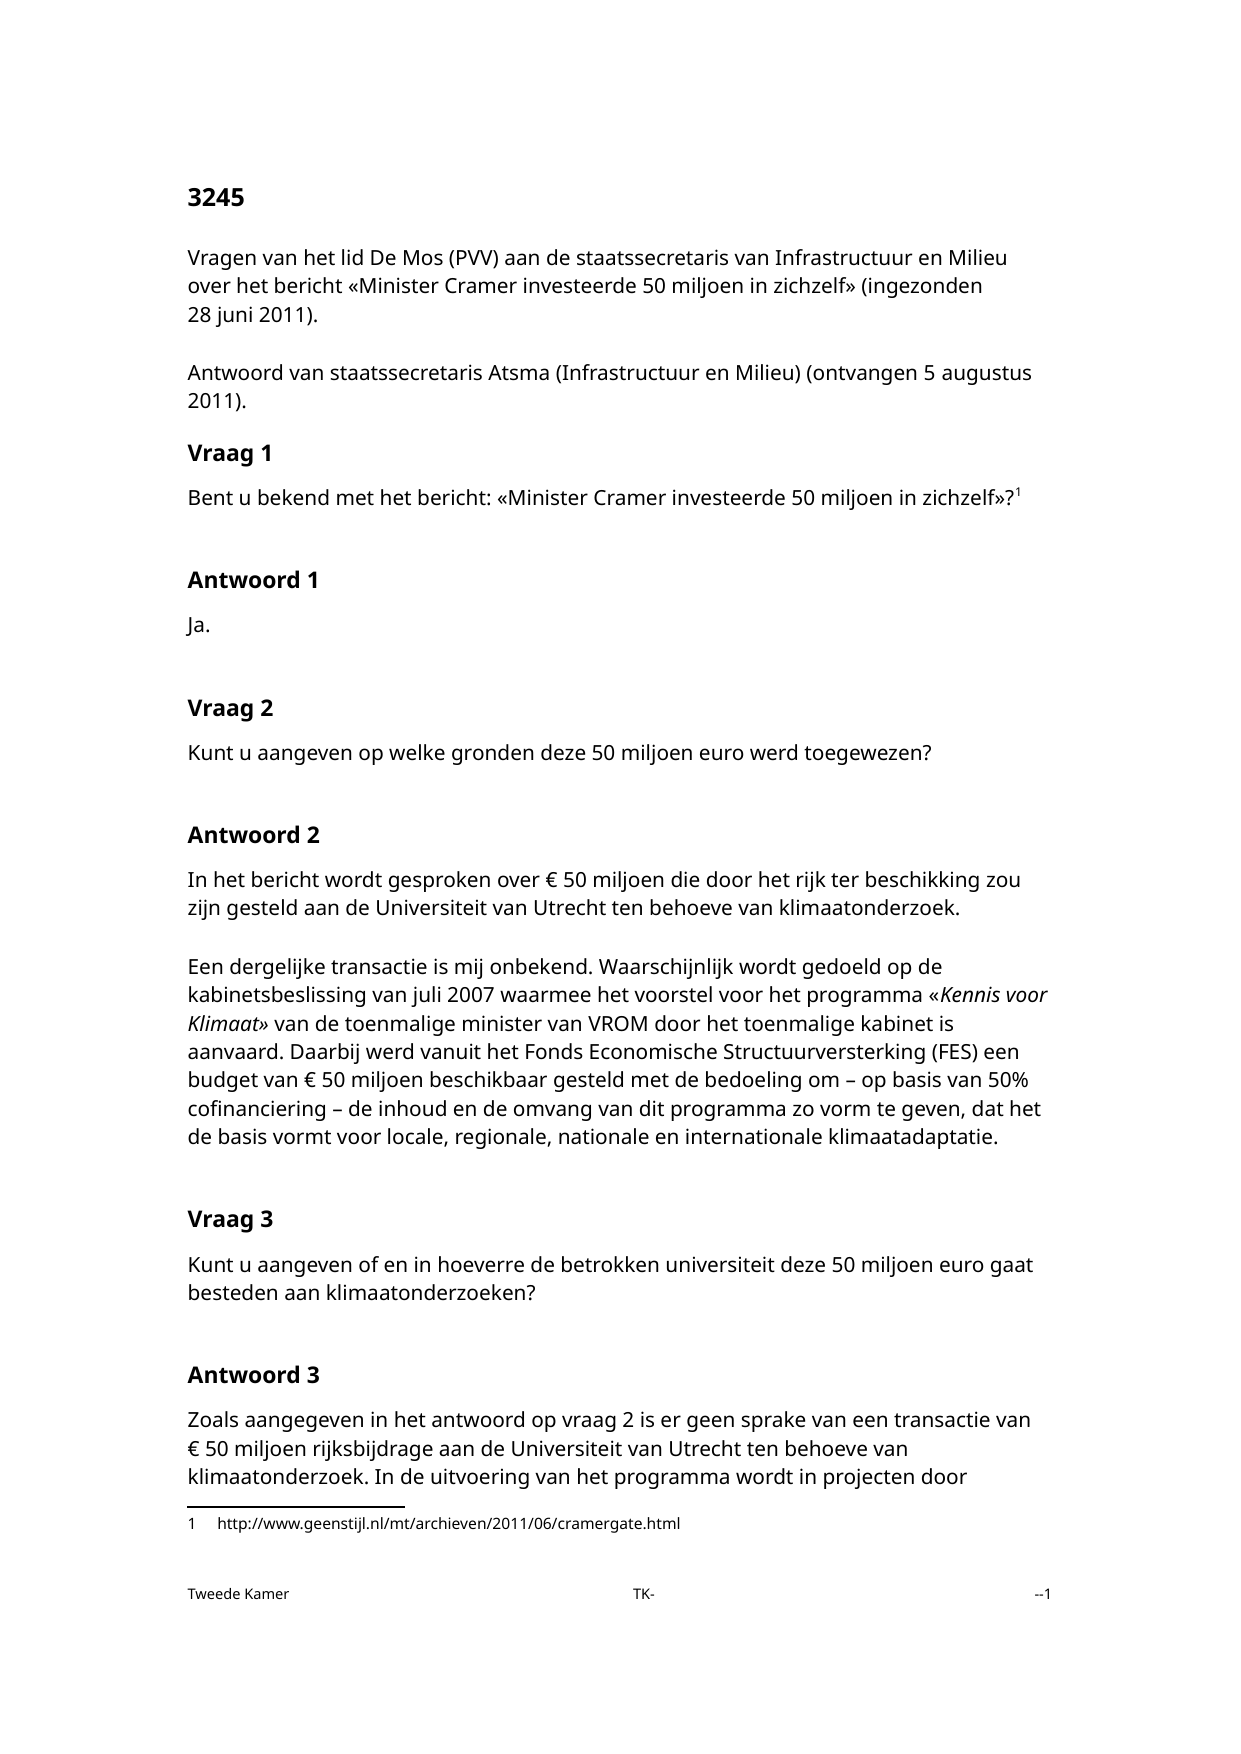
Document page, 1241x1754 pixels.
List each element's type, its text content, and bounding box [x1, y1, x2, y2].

text Een dergelijke transactie is mij onbekend. Waarschijnlijk wordt gedoeld op de kabinetsbeslissing van juli 2007 waarmee het voorstel voor het programma «Kennis voor Klimaat» van de toenmalige minister van VROM door het toenmalige kabinet is aanvaard. Daarbij werd vanuit het Fonds Economische Structuurversterking (FES) een budget van € 50 miljoen beschikbaar gesteld met de bedoeling om – op basis van 50% cofinanciering – de inhoud en de omvang van dit programma zo vorm te geven, dat het de basis vormt voor locale, regionale, nationale en internationale klimaatadaptatie. [187, 952, 1053, 1151]
subtitle Antwoord 1 [187, 564, 1053, 596]
text Ja. [187, 611, 1053, 639]
text Antwoord van staatssecretaris Atsma (Infrastructuur en Milieu) (ontvangen 5 augustus 2011). [187, 358, 1053, 415]
subtitle Antwoord 3 [187, 1359, 1053, 1390]
text Kunt u aangeven op welke gronden deze 50 miljoen euro werd toegewezen? [187, 738, 1053, 766]
text In het bericht wordt gesproken over € 50 miljoen die door het rijk ter beschikking zou zijn gesteld aan de Universiteit van Utrecht ten behoeve van klimaatonderzoek. [187, 865, 1053, 922]
subtitle Vraag 2 [187, 692, 1053, 723]
subtitle Vraag 3 [187, 1203, 1053, 1235]
text Vragen van het lid De Mos (PVV) aan de staatssecretaris van Infrastructuur en Milieu over het bericht «Minister Cramer investeerde 50 miljoen in zichzelf» (ingezonden 28 juni 2011). [187, 243, 1053, 328]
subtitle Antwoord 2 [187, 819, 1053, 850]
text Bent u bekend met het bericht: «Minister Cramer investeerde 50 miljoen in zichzelf»? [187, 483, 1053, 512]
subtitle Vraag 1 [187, 437, 1053, 468]
text Kunt u aangeven of en in hoeverre de betrokken universiteit deze 50 miljoen euro gaat besteden aan klimaatonderzoeken? [187, 1250, 1053, 1307]
text 3245 [187, 179, 1053, 213]
text http://www.geenstijl.nl/mt/archieven/2011/06/cramergate.html [187, 1506, 1053, 1534]
text Zoals aangegeven in het antwoord op vraag 2 is er geen sprake van een transactie van € 50 miljoen rijksbijdrage aan de Universiteit van Utrecht ten behoeve van klimaatonderzoek. In de uitvoering van het programma wordt in projecten door [187, 1405, 1053, 1491]
